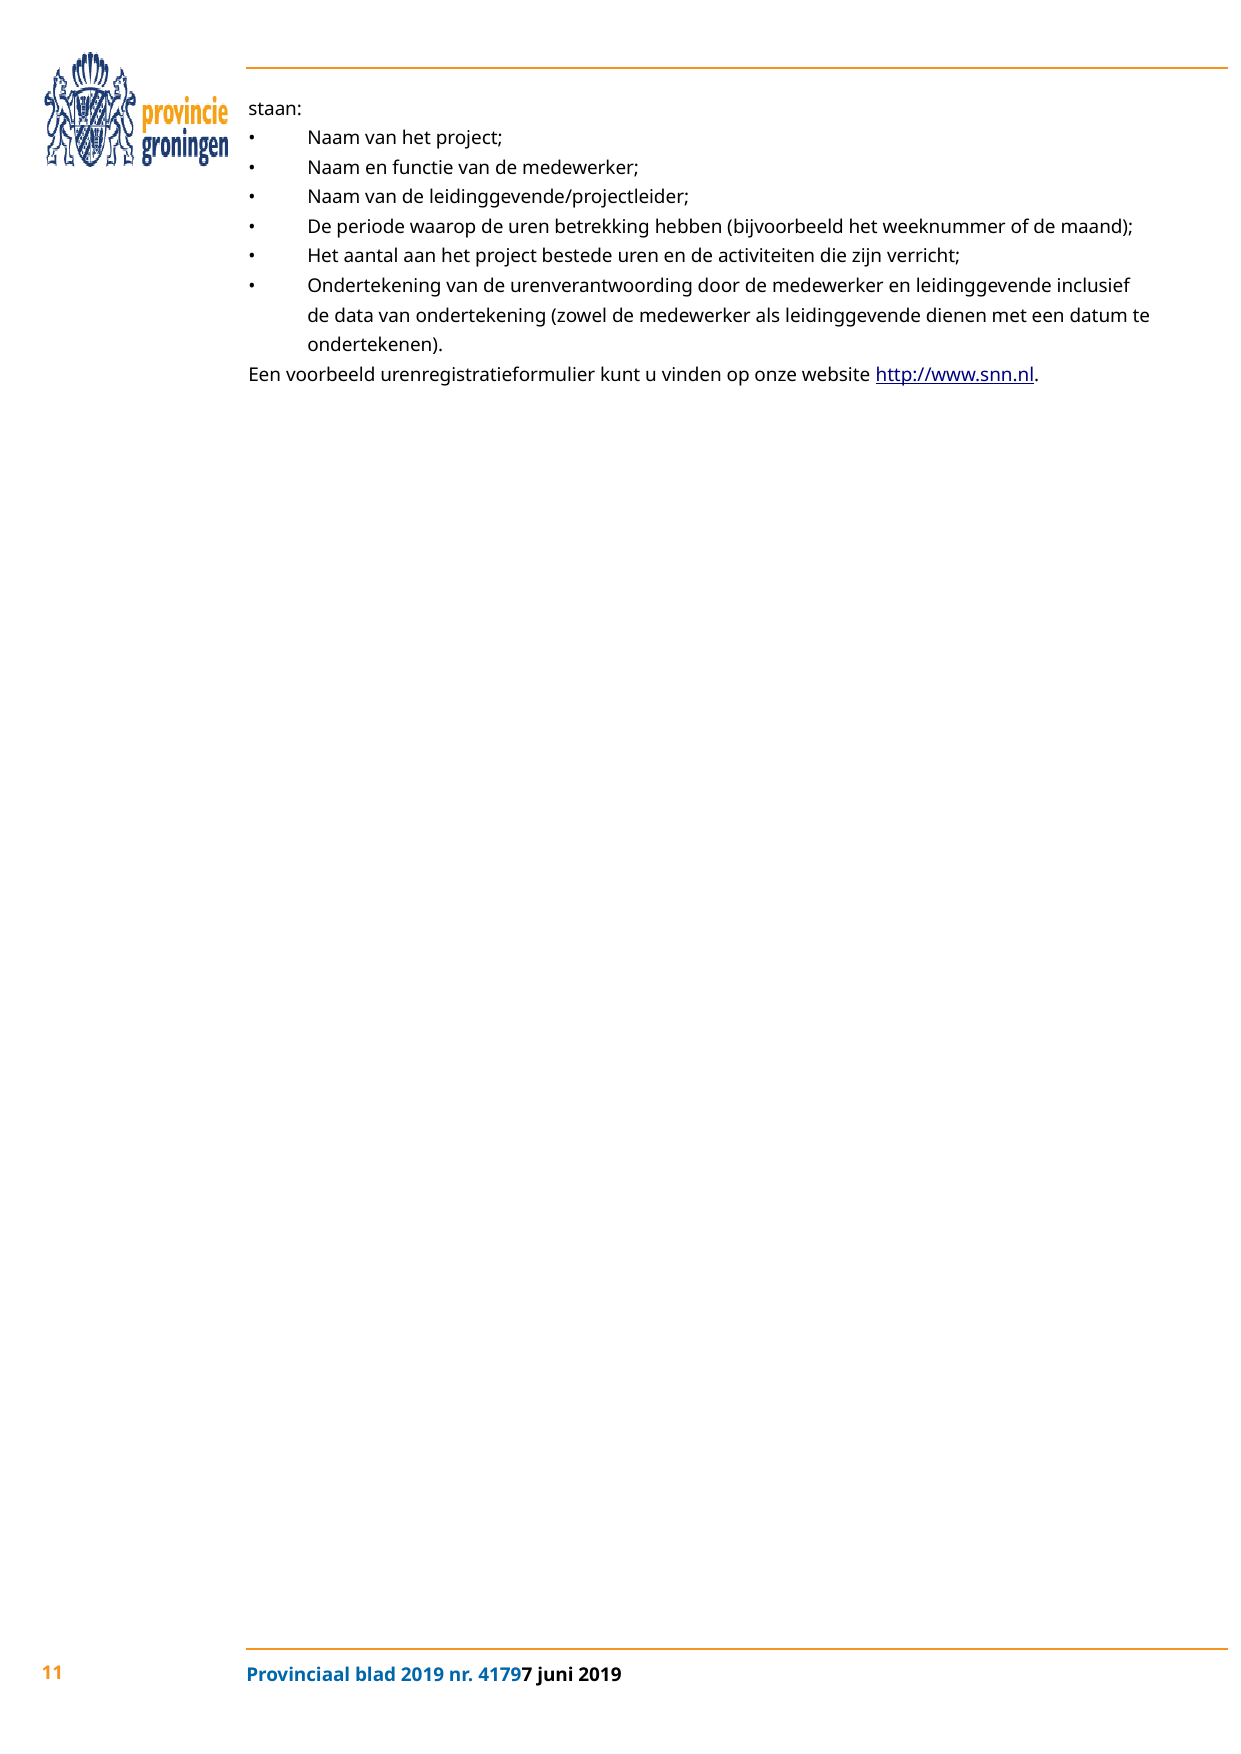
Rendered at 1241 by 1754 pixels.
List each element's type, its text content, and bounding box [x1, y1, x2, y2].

list Naam en functie van de medewerker; [248, 154, 1152, 180]
text Een voorbeeld urenregistratieformulier kunt u vinden op onze website http://www.snn.nl. [248, 361, 1152, 387]
text staan: [248, 95, 1152, 121]
list Ondertekening van de urenverantwoording door de medewerker en leidinggevende inclusief de data van ondertekening (zowel de medewerker als leidinggevende dienen met een datum te ondertekenen). [248, 272, 1152, 357]
list Naam van het project; [248, 124, 1152, 150]
list Naam van de leidinggevende/projectleider; [248, 183, 1152, 209]
list Het aantal aan het project bestede uren en de activiteiten die zijn verricht; [248, 243, 1152, 268]
picture [41, 47, 231, 172]
list De periode waarop de uren betrekking hebben (bijvoorbeeld het weeknummer of de maand); [248, 213, 1152, 239]
